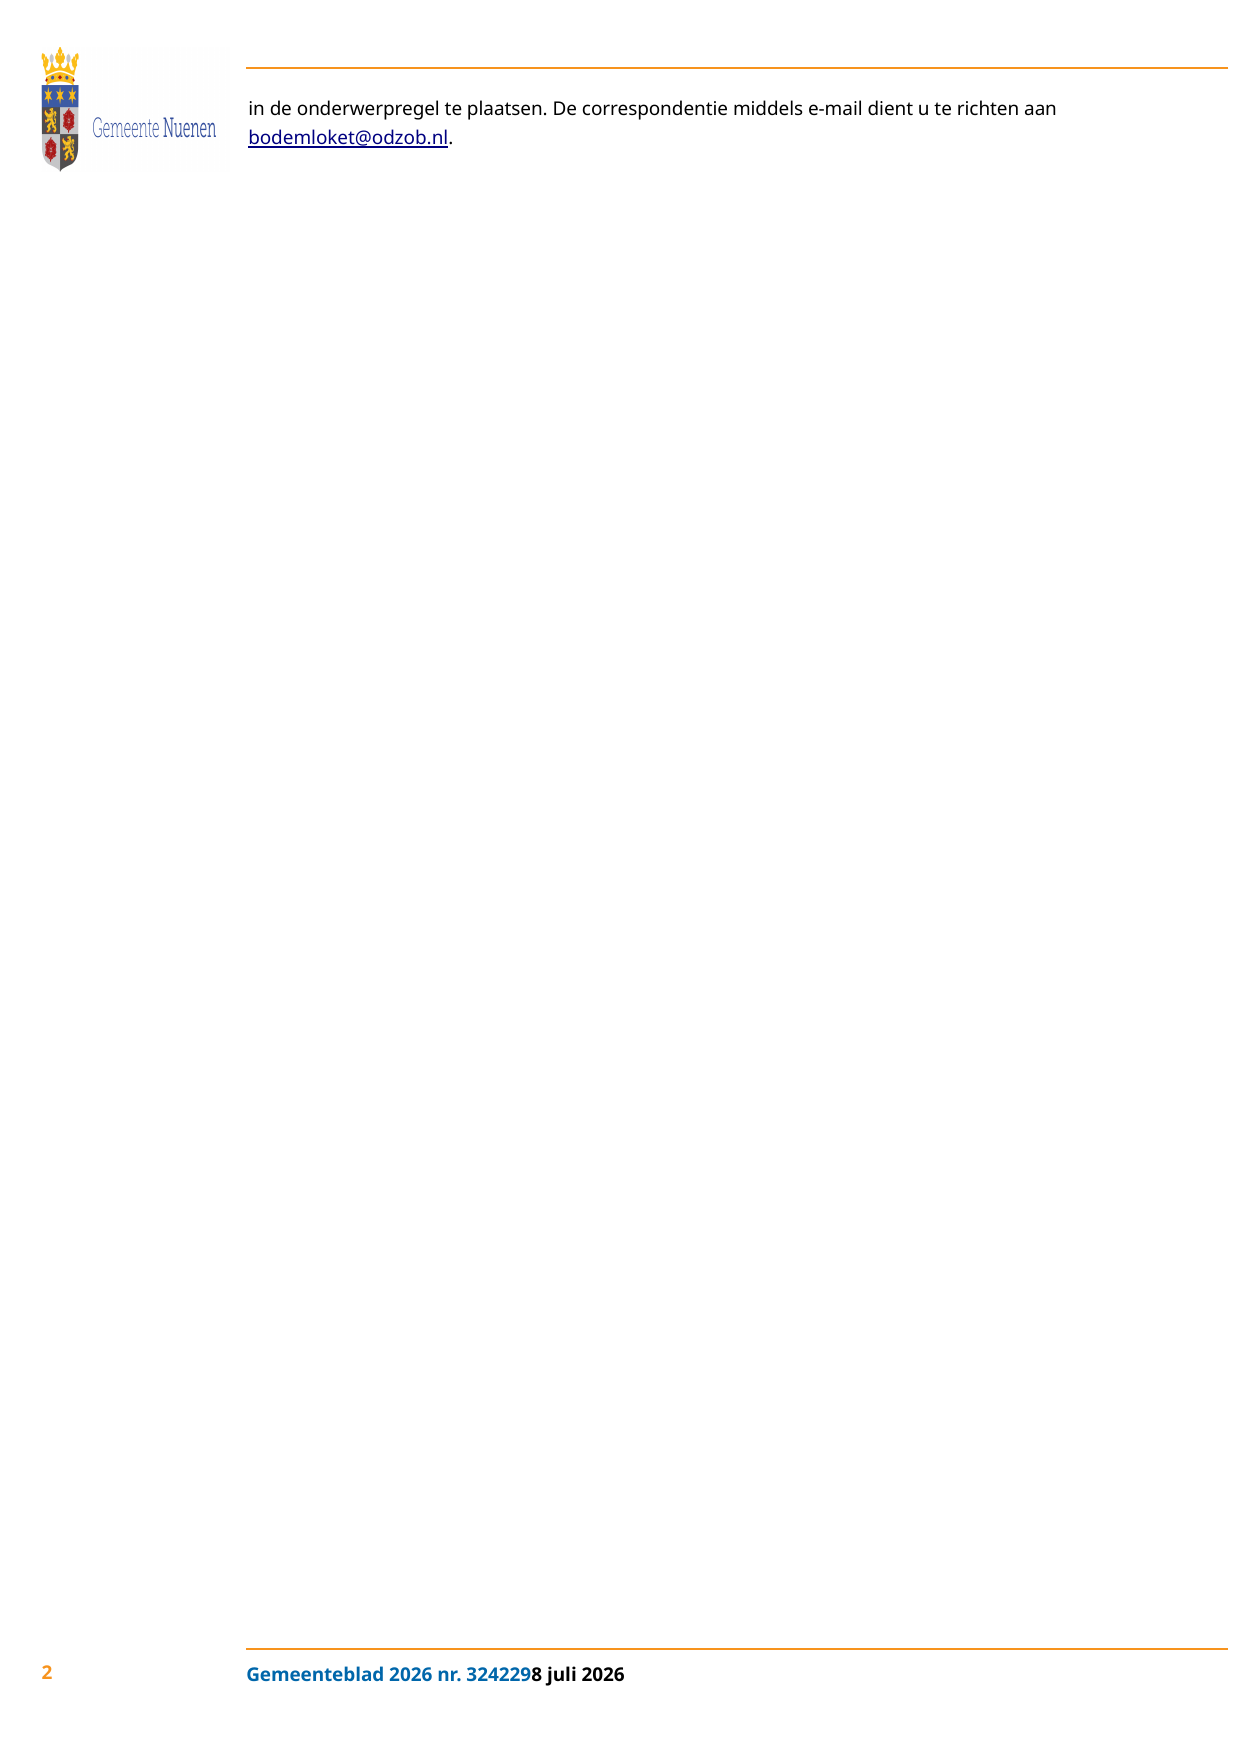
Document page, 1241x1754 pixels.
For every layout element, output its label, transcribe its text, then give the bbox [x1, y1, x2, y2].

text in de onderwerpregel te plaatsen. De correspondentie middels e-mail dient u te richten aan bodemloket@odzob.nl. [248, 95, 1152, 150]
picture [41, 47, 231, 172]
